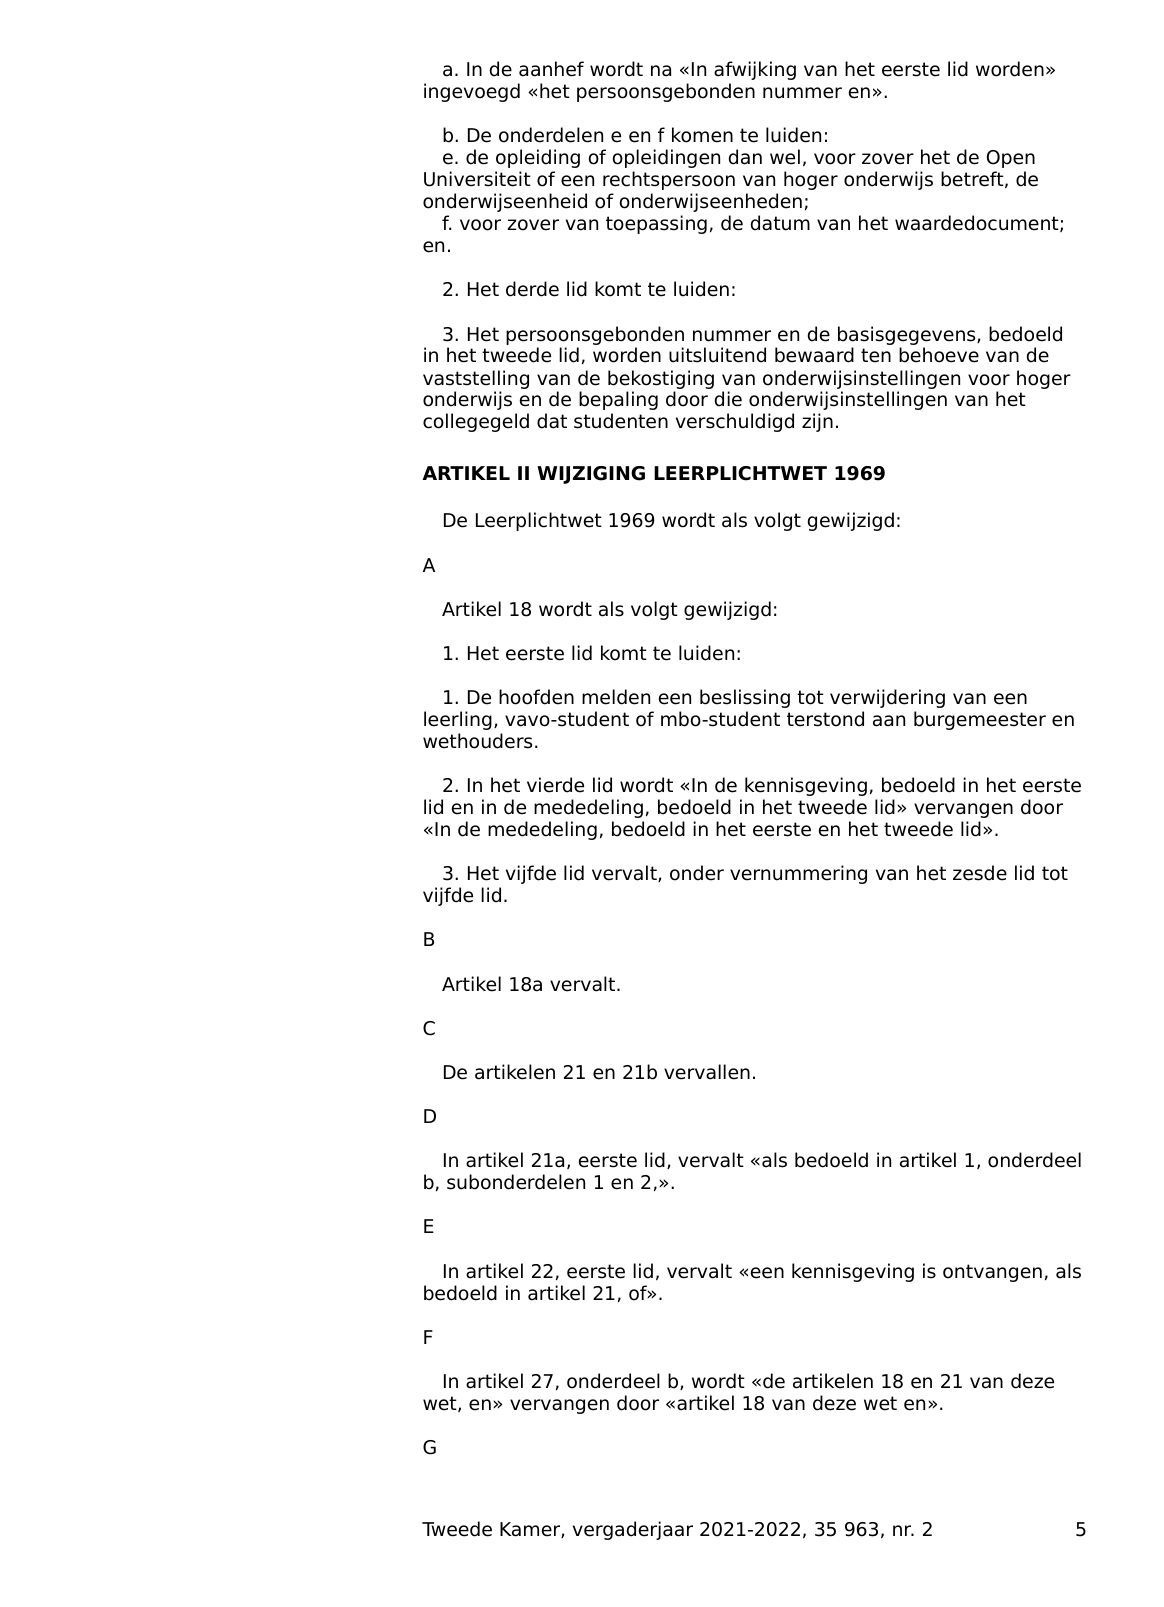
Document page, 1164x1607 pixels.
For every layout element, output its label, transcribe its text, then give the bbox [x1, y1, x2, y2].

text b. De onderdelen e en f komen te luiden: [422, 125, 1087, 147]
text B [422, 929, 1087, 951]
text 3. Het persoonsgebonden nummer en de basisgegevens, bedoeld in het tweede lid, worden uitsluitend bewaard ten behoeve van de vaststelling van de bekostiging van onderwijsinstellingen voor hoger onderwijs en de bepaling door die onderwijsinstellingen van het collegegeld dat studenten verschuldigd zijn. [422, 323, 1087, 433]
subtitle ARTIKEL II WIJZIGING LEERPLICHTWET 1969 [422, 463, 1087, 485]
text F [422, 1327, 1087, 1349]
text f. voor zover van toepassing, de datum van het waardedocument; en. [422, 213, 1087, 257]
text 1. Het eerste lid komt te luiden: [422, 643, 1087, 665]
text A [422, 554, 1087, 576]
text D [422, 1106, 1087, 1128]
text 1. De hoofden melden een beslissing tot verwijdering van een leerling, vavo-student of mbo-student terstond aan burgemeester en wethouders. [422, 687, 1087, 753]
text 3. Het vijfde lid vervalt, onder vernummering van het zesde lid tot vijfde lid. [422, 863, 1087, 907]
text Artikel 18a vervalt. [422, 973, 1087, 996]
text G [422, 1437, 1087, 1459]
text 2. Het derde lid komt te luiden: [422, 279, 1087, 301]
text In artikel 27, onderdeel b, wordt «de artikelen 18 en 21 van deze wet, en» vervangen door «artikel 18 van deze wet en». [422, 1371, 1087, 1415]
text De Leerplichtwet 1969 wordt als volgt gewijzigd: [422, 510, 1087, 532]
text 2. In het vierde lid wordt «In de kennisgeving, bedoeld in het eerste lid en in de mededeling, bedoeld in het tweede lid» vervangen door «In de mededeling, bedoeld in het eerste en het tweede lid». [422, 775, 1087, 841]
text In artikel 22, eerste lid, vervalt «een kennisgeving is ontvangen, als bedoeld in artikel 21, of». [422, 1261, 1087, 1304]
text De artikelen 21 en 21b vervallen. [422, 1062, 1087, 1084]
text a. In de aanhef wordt na «In afwijking van het eerste lid worden» ingevoegd «het persoonsgebonden nummer en». [422, 59, 1087, 103]
text In artikel 21a, eerste lid, vervalt «als bedoeld in artikel 1, onderdeel b, subonderdelen 1 en 2,». [422, 1150, 1087, 1194]
text C [422, 1018, 1087, 1040]
text Artikel 18 wordt als volgt gewijzigd: [422, 599, 1087, 621]
text e. de opleiding of opleidingen dan wel, voor zover het de Open Universiteit of een rechtspersoon van hoger onderwijs betreft, de onderwijseenheid of onderwijseenheden; [422, 147, 1087, 213]
text E [422, 1216, 1087, 1238]
